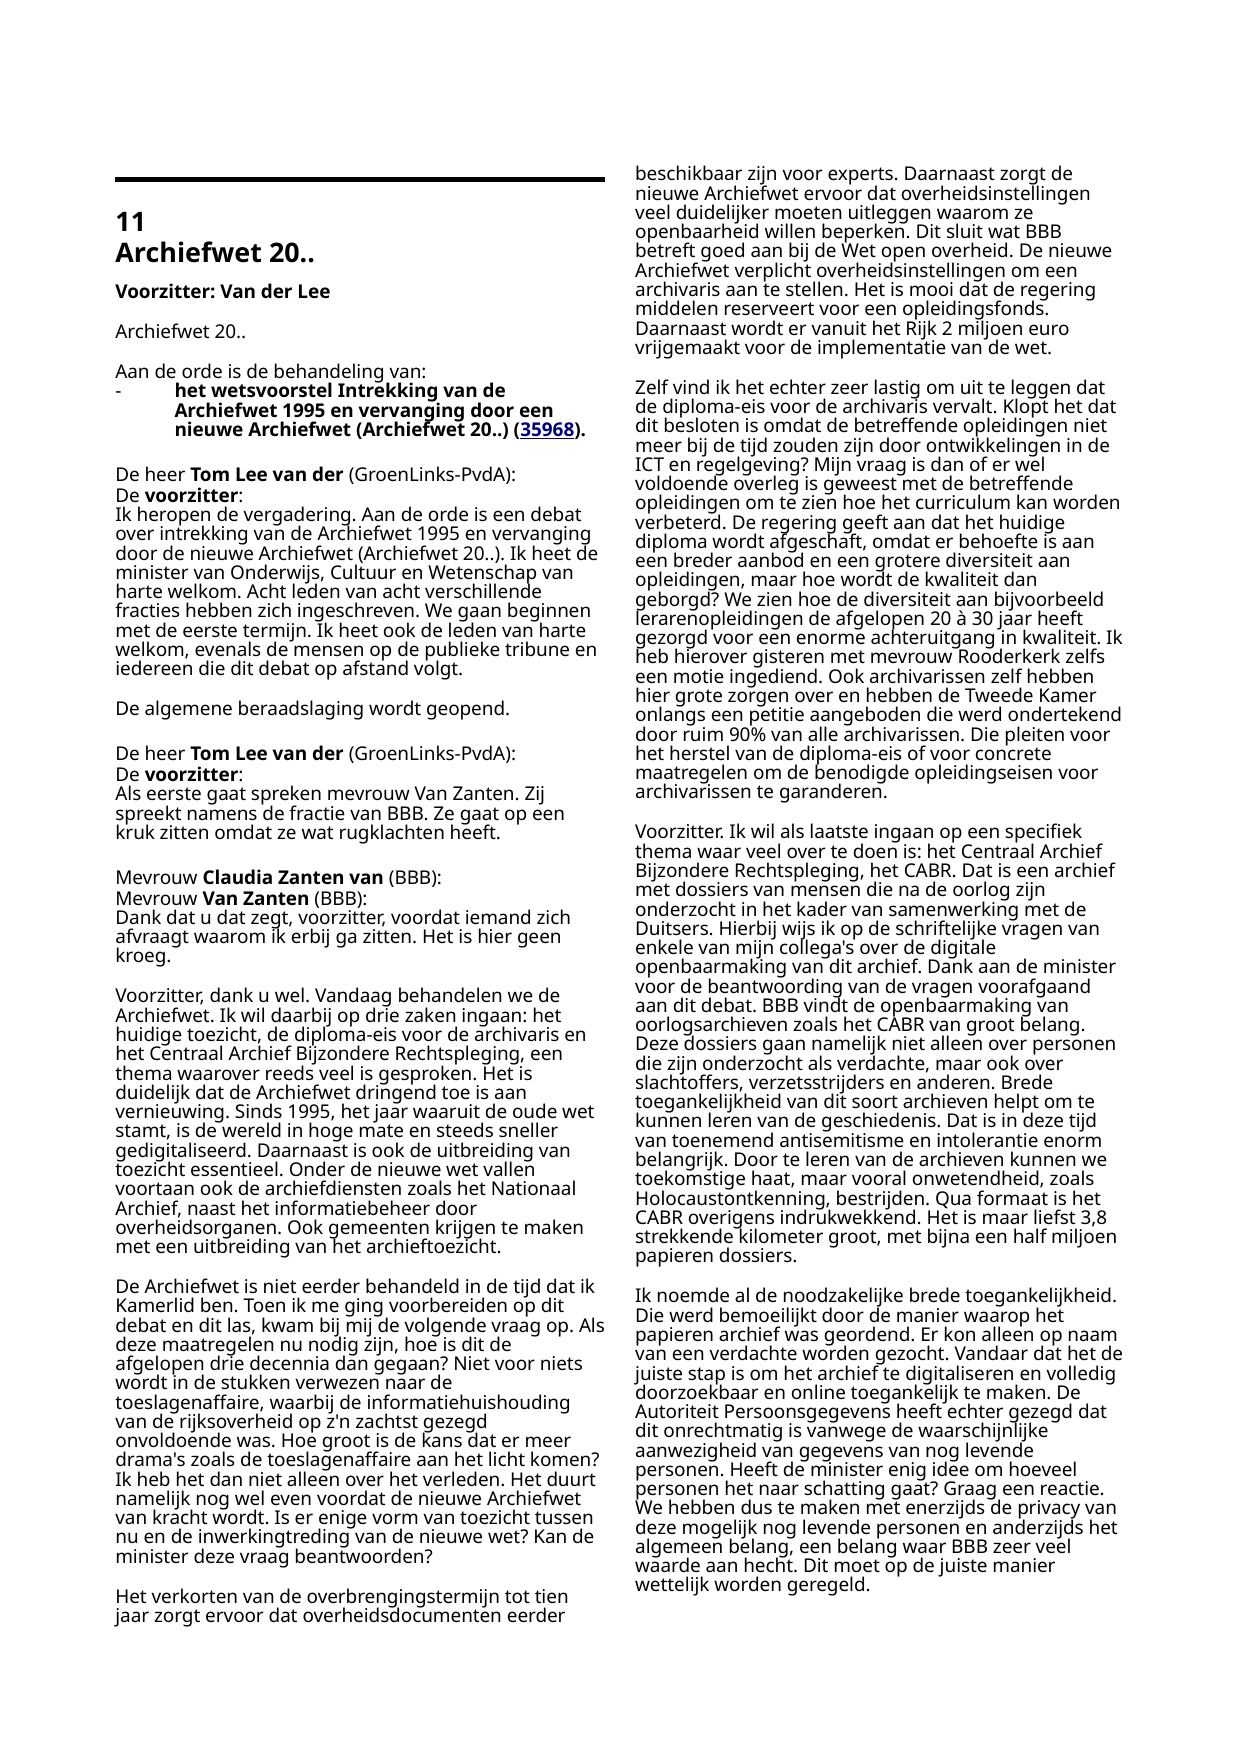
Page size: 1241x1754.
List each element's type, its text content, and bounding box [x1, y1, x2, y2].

text Voorzitter, dank u wel. Vandaag behandelen we de Archiefwet. Ik wil daarbij op drie zaken ingaan: het huidige toezicht, de diploma-eis voor de archivaris en het Centraal Archief Bijzondere Rechtspleging, een thema waarover reeds veel is gesproken. Het is duidelijk dat de Archiefwet dringend toe is aan vernieuwing. Sinds 1995, het jaar waaruit de oude wet stamt, is de wereld in hoge mate en steeds sneller gedigitaliseerd. Daarnaast is ook de uitbreiding van toezicht essentieel. Onder de nieuwe wet vallen voortaan ook de archiefdiensten zoals het Nationaal Archief, naast het informatiebeheer door overheidsorganen. Ook gemeenten krijgen te maken met een uitbreiding van het archieftoezicht. [115, 987, 605, 1257]
text De algemene beraadslaging wordt geopend. [115, 700, 605, 719]
text Mevrouw Claudia Zanten van (BBB): [115, 864, 605, 890]
text De voorzitter: [115, 766, 605, 785]
text De heer Tom Lee van der (GroenLinks-PvdA): [115, 461, 605, 487]
text 11 [115, 203, 605, 239]
text Dank dat u dat zegt, voorzitter, voordat iemand zich afvraagt waarom ik erbij ga zitten. Het is hier geen kroeg. [115, 909, 605, 967]
text De voorzitter: [115, 487, 605, 506]
text Het verkorten van de overbrengingstermijn tot tien jaar zorgt ervoor dat overheidsdocumenten eerder [115, 1588, 605, 1626]
list het wetsvoorstel Intrekking van de Archiefwet 1995 en vervanging door een nieuwe Archiefwet (Archiefwet 20..) (35968). [115, 382, 605, 440]
text Voorzitter. Ik wil als laatste ingaan op een specifiek thema waar veel over te doen is: het Centraal Archief Bijzondere Rechtspleging, het CABR. Dat is een archief met dossiers van mensen die na de oorlog zijn onderzocht in het kader van samenwerking met de Duitsers. Hierbij wijs ik op de schriftelijke vragen van enkele van mijn collega's over de digitale openbaarmaking van dit archief. Dank aan de minister voor de beantwoording van de vragen voorafgaand aan dit debat. BBB vindt de openbaarmaking van oorlogsarchieven zoals het CABR van groot belang. Deze dossiers gaan namelijk niet alleen over personen die zijn onderzocht als verdachte, maar ook over slachtoffers, verzetsstrijders en anderen. Brede toegankelijkheid van dit soort archieven helpt om te kunnen leren van de geschiedenis. Dat is in deze tijd van toenemend antisemitisme en intolerantie enorm belangrijk. Door te leren van de archieven kunnen we toekomstige haat, maar vooral onwetendheid, zoals Holocaustontkenning, bestrijden. Qua formaat is het CABR overigens indrukwekkend. Het is maar liefst 3,8 strekkende kilometer groot, met bijna een half miljoen papieren dossiers. [635, 823, 1125, 1267]
text Archiefwet 20.. [115, 239, 605, 283]
text Mevrouw Van Zanten (BBB): [115, 890, 605, 909]
text Archiefwet 20.. [115, 323, 605, 342]
text Voorzitter: Van der Lee [115, 283, 605, 302]
text Ik heropen de vergadering. Aan de orde is een debat over intrekking van de Archiefwet 1995 en vervanging door de nieuwe Archiefwet (Archiefwet 20..). Ik heet de minister van Onderwijs, Cultuur en Wetenschap van harte welkom. Acht leden van acht verschillende fracties hebben zich ingeschreven. We gaan beginnen met de eerste termijn. Ik heet ook de leden van harte welkom, evenals de mensen op de publieke tribune en iedereen die dit debat op afstand volgt. [115, 506, 605, 679]
text Als eerste gaat spreken mevrouw Van Zanten. Zij spreekt namens de fractie van BBB. Ze gaat op een kruk zitten omdat ze wat rugklachten heeft. [115, 785, 605, 843]
text De heer Tom Lee van der (GroenLinks-PvdA): [115, 740, 605, 766]
text beschikbaar zijn voor experts. Daarnaast zorgt de nieuwe Archiefwet ervoor dat overheidsinstellingen veel duidelijker moeten uitleggen waarom ze openbaarheid willen beperken. Dit sluit wat BBB betreft goed aan bij de Wet open overheid. De nieuwe Archiefwet verplicht overheidsinstellingen om een archivaris aan te stellen. Het is mooi dat de regering middelen reserveert voor een opleidingsfonds. Daarnaast wordt er vanuit het Rijk 2 miljoen euro vrijgemaakt voor de implementatie van de wet. [635, 165, 1125, 358]
text Ik noemde al de noodzakelijke brede toegankelijkheid. Die werd bemoeilijkt door de manier waarop het papieren archief was geordend. Er kon alleen op naam van een verdachte worden gezocht. Vandaar dat het de juiste stap is om het archief te digitaliseren en volledig doorzoekbaar en online toegankelijk te maken. De Autoriteit Persoonsgegevens heeft echter gezegd dat dit onrechtmatig is vanwege de waarschijnlijke aanwezigheid van gegevens van nog levende personen. Heeft de minister enig idee om hoeveel personen het naar schatting gaat? Graag een reactie. We hebben dus te maken met enerzijds de privacy van deze mogelijk nog levende personen en anderzijds het algemeen belang, een belang waar BBB zeer veel waarde aan hecht. Dit moet op de juiste manier wettelijk worden geregeld. [635, 1287, 1125, 1596]
text Zelf vind ik het echter zeer lastig om uit te leggen dat de diploma-eis voor de archivaris vervalt. Klopt het dat dit besloten is omdat de betreffende opleidingen niet meer bij de tijd zouden zijn door ontwikkelingen in de ICT en regelgeving? Mijn vraag is dan of er wel voldoende overleg is geweest met de betreffende opleidingen om te zien hoe het curriculum kan worden verbeterd. De regering geeft aan dat het huidige diploma wordt afgeschaft, omdat er behoefte is aan een breder aanbod en een grotere diversiteit aan opleidingen, maar hoe wordt de kwaliteit dan geborgd? We zien hoe de diversiteit aan bijvoorbeeld lerarenopleidingen de afgelopen 20 à 30 jaar heeft gezorgd voor een enorme achteruitgang in kwaliteit. Ik heb hierover gisteren met mevrouw Rooderkerk zelfs een motie ingediend. Ook archivarissen zelf hebben hier grote zorgen over en hebben de Tweede Kamer onlangs een petitie aangeboden die werd ondertekend door ruim 90% van alle archivarissen. Die pleiten voor het herstel van de diploma-eis of voor concrete maatregelen om de benodigde opleidingseisen voor archivarissen te garanderen. [635, 379, 1125, 803]
text Aan de orde is de behandeling van: [115, 363, 605, 382]
text De Archiefwet is niet eerder behandeld in de tijd dat ik Kamerlid ben. Toen ik me ging voorbereiden op dit debat en dit las, kwam bij mij de volgende vraag op. Als deze maatregelen nu nodig zijn, hoe is dit de afgelopen drie decennia dan gegaan? Niet voor niets wordt in de stukken verwezen naar de toeslagenaffaire, waarbij de informatiehuishouding van de rijksoverheid op z'n zachtst gezegd onvoldoende was. Hoe groot is de kans dat er meer drama's zoals de toeslagenaffaire aan het licht komen? Ik heb het dan niet alleen over het verleden. Het duurt namelijk nog wel even voordat de nieuwe Archiefwet van kracht wordt. Is er enige vorm van toezicht tussen nu en de inwerkingtreding van de nieuwe wet? Kan de minister deze vraag beantwoorden? [115, 1278, 605, 1567]
